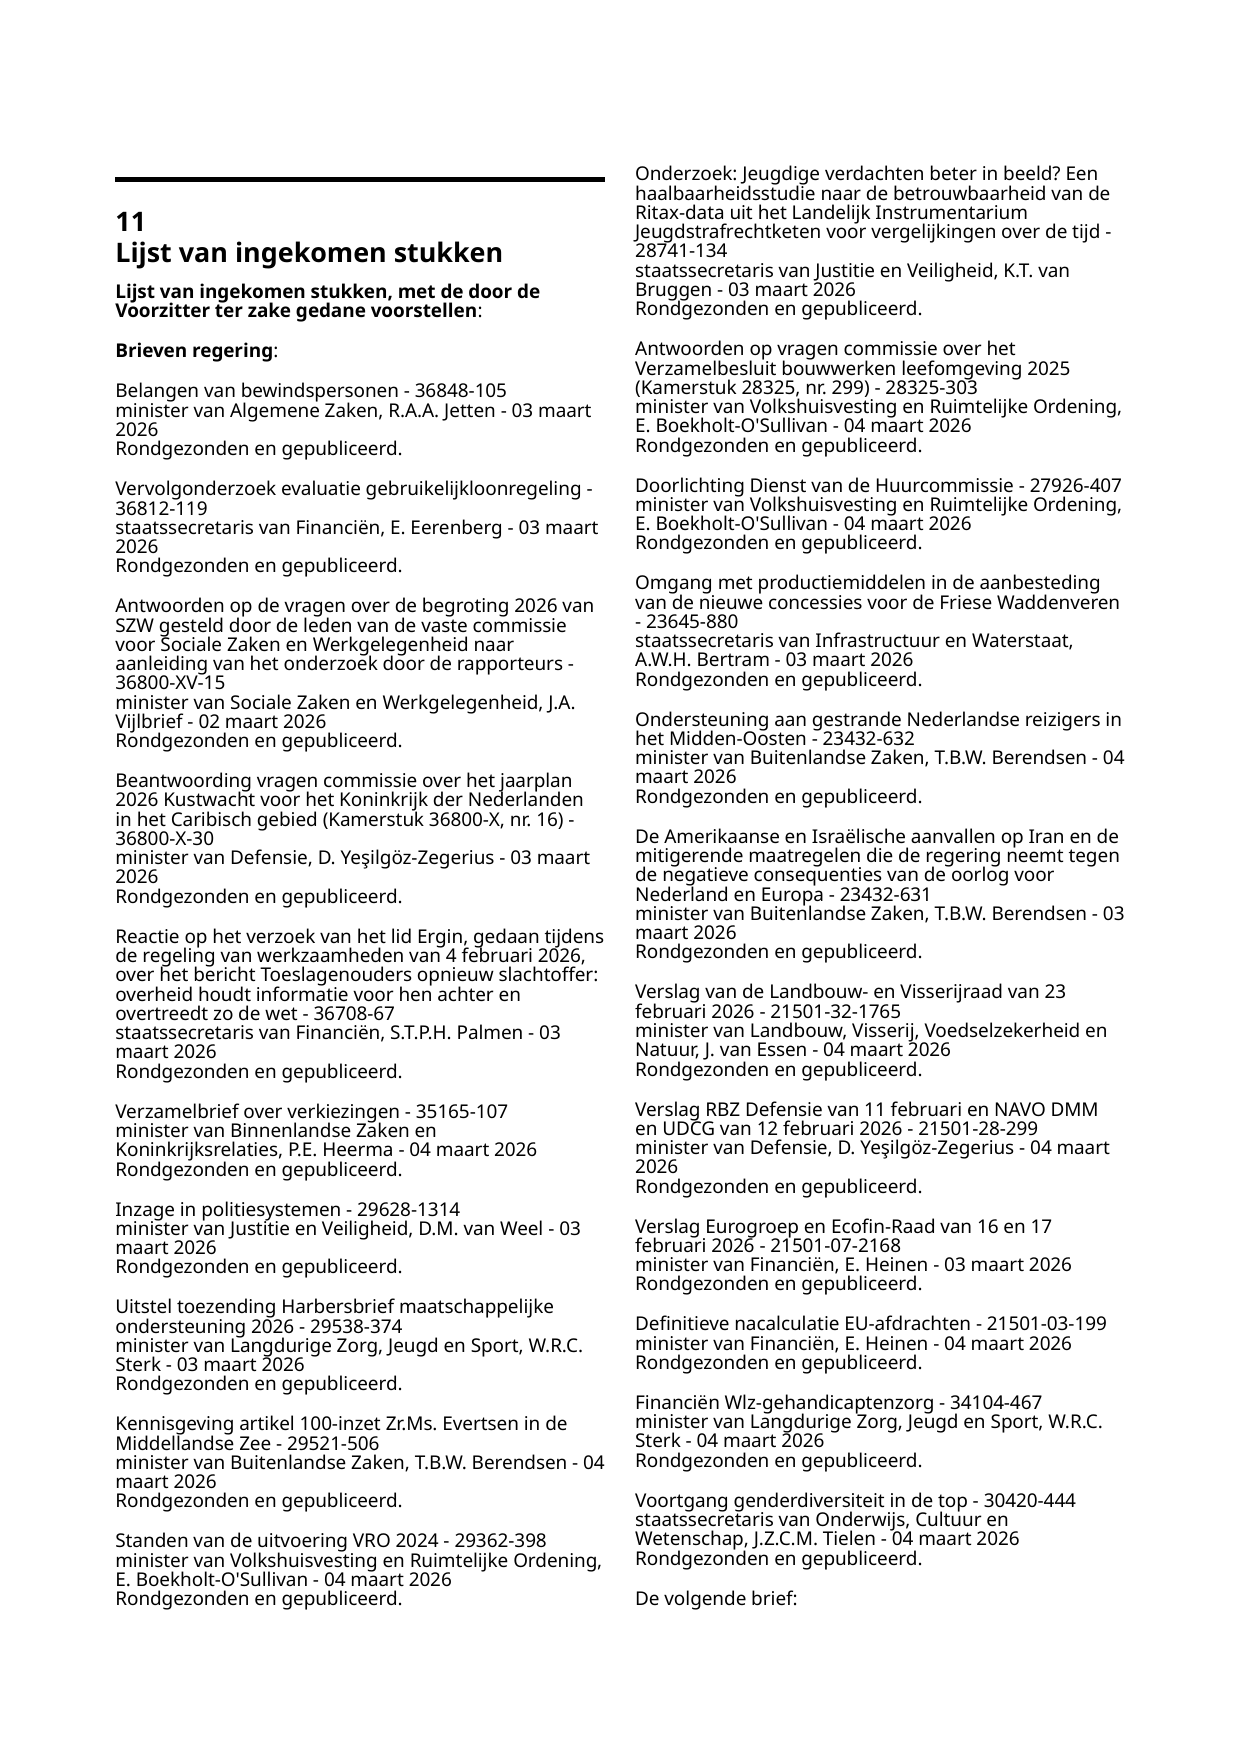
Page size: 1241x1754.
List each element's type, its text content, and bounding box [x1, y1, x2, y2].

text minister van Langdurige Zorg, Jeugd en Sport, W.R.C. Sterk - 03 maart 2026 [115, 1337, 605, 1375]
text minister van Langdurige Zorg, Jeugd en Sport, W.R.C. Sterk - 04 maart 2026 [635, 1413, 1125, 1452]
text Rondgezonden en gepubliceerd. [635, 1452, 1125, 1471]
text Verslag RBZ Defensie van 11 februari en NAVO DMM en UDCG van 12 februari 2026 - 21501-28-299 [635, 1101, 1125, 1139]
text Rondgezonden en gepubliceerd. [635, 1275, 1125, 1295]
text Rondgezonden en gepubliceerd. [115, 1161, 605, 1180]
text Uitstel toezending Harbersbrief maatschappelijke ondersteuning 2026 - 29538-374 [115, 1298, 605, 1337]
text Beantwoording vragen commissie over het jaarplan 2026 Kustwacht voor het Koninkrijk der Nederlanden in het Caribisch gebied (Kamerstuk 36800-X, nr. 16) - 36800-X-30 [115, 772, 605, 849]
text Rondgezonden en gepubliceerd. [635, 534, 1125, 554]
text Onderzoek: Jeugdige verdachten beter in beeld? Een haalbaarheidsstudie naar de betrouwbaarheid van de Ritax-data uit het Landelijk Instrumentarium Jeugdstrafrechtketen voor vergelijkingen over de tijd - 28741-134 [635, 165, 1125, 262]
text minister van Buitenlandse Zaken, T.B.W. Berendsen - 04 maart 2026 [635, 749, 1125, 788]
text Ondersteuning aan gestrande Nederlandse reizigers in het Midden-Oosten - 23432-632 [635, 711, 1125, 749]
text Lijst van ingekomen stukken [115, 239, 605, 283]
text Belangen van bewindspersonen - 36848-105 [115, 382, 605, 402]
text staatssecretaris van Financiën, S.T.P.H. Palmen - 03 maart 2026 [115, 1024, 605, 1063]
text Financiën Wlz-gehandicaptenzorg - 34104-467 [635, 1394, 1125, 1413]
text minister van Defensie, D. Yeşilgöz-Zegerius - 04 maart 2026 [635, 1139, 1125, 1178]
text Rondgezonden en gepubliceerd. [115, 1063, 605, 1082]
text minister van Binnenlandse Zaken en Koninkrijksrelaties, P.E. Heerma - 04 maart 2026 [115, 1122, 605, 1161]
text minister van Financiën, E. Heinen - 04 maart 2026 [635, 1335, 1125, 1354]
text Standen van de uitvoering VRO 2024 - 29362-398 [115, 1532, 605, 1552]
text Rondgezonden en gepubliceerd. [635, 943, 1125, 963]
text Inzage in politiesystemen - 29628-1314 [115, 1201, 605, 1220]
text Reactie op het verzoek van het lid Ergin, gedaan tijdens de regeling van werkzaamheden van 4 februari 2026, over het bericht Toeslagenouders opnieuw slachtoffer: overheid houdt informatie voor hen achter en overtreedt zo de wet - 36708-67 [115, 928, 605, 1024]
text Vervolgonderzoek evaluatie gebruikelijkloonregeling - 36812-119 [115, 480, 605, 519]
text Doorlichting Dienst van de Huurcommissie - 27926-407 [635, 477, 1125, 496]
text Rondgezonden en gepubliceerd. [115, 1590, 605, 1609]
text minister van Landbouw, Visserij, Voedselzekerheid en Natuur, J. van Essen - 04 maart 2026 [635, 1022, 1125, 1061]
text Rondgezonden en gepubliceerd. [635, 1354, 1125, 1373]
text Brieven regering: [115, 342, 605, 362]
text Antwoorden op de vragen over de begroting 2026 van SZW gesteld door de leden van de vaste commissie voor Sociale Zaken en Werkgelegenheid naar aanleiding van het onderzoek door de rapporteurs - 36800-XV-15 [115, 597, 605, 694]
text Verzamelbrief over verkiezingen - 35165-107 [115, 1103, 605, 1122]
text De Amerikaanse en Israëlische aanvallen op Iran en de mitigerende maatregelen die de regering neemt tegen de negatieve consequenties van de oorlog voor Nederland en Europa - 23432-631 [635, 828, 1125, 905]
text Rondgezonden en gepubliceerd. [635, 1549, 1125, 1569]
text Rondgezonden en gepubliceerd. [115, 1258, 605, 1278]
text minister van Justitie en Veiligheid, D.M. van Weel - 03 maart 2026 [115, 1220, 605, 1258]
text Voortgang genderdiversiteit in de top - 30420-444 [635, 1492, 1125, 1511]
text Kennisgeving artikel 100-inzet Zr.Ms. Evertsen in de Middellandse Zee - 29521-506 [115, 1415, 605, 1454]
text Omgang met productiemiddelen in de aanbesteding van de nieuwe concessies voor de Friese Waddenveren - 23645-880 [635, 574, 1125, 632]
text Lijst van ingekomen stukken, met de door de Voorzitter ter zake gedane voorstellen: [115, 283, 605, 322]
text Rondgezonden en gepubliceerd. [115, 440, 605, 459]
text Rondgezonden en gepubliceerd. [635, 437, 1125, 456]
text Definitieve nacalculatie EU-afdrachten - 21501-03-199 [635, 1315, 1125, 1335]
text Rondgezonden en gepubliceerd. [115, 732, 605, 751]
text Rondgezonden en gepubliceerd. [115, 888, 605, 907]
text staatssecretaris van Financiën, E. Eerenberg - 03 maart 2026 [115, 519, 605, 557]
text Verslag van de Landbouw- en Visserijraad van 23 februari 2026 - 21501-32-1765 [635, 983, 1125, 1022]
text Rondgezonden en gepubliceerd. [115, 1492, 605, 1512]
text minister van Algemene Zaken, R.A.A. Jetten - 03 maart 2026 [115, 402, 605, 440]
text minister van Volkshuisvesting en Ruimtelijke Ordening, E. Boekholt-O'Sullivan - 04 maart 2026 [115, 1552, 605, 1590]
text minister van Buitenlandse Zaken, T.B.W. Berendsen - 03 maart 2026 [635, 905, 1125, 943]
text De volgende brief: [635, 1589, 1125, 1609]
text Rondgezonden en gepubliceerd. [635, 300, 1125, 319]
text staatssecretaris van Justitie en Veiligheid, K.T. van Bruggen - 03 maart 2026 [635, 262, 1125, 300]
text minister van Volkshuisvesting en Ruimtelijke Ordening, E. Boekholt-O'Sullivan - 04 maart 2026 [635, 496, 1125, 534]
text Rondgezonden en gepubliceerd. [635, 788, 1125, 807]
text minister van Financiën, E. Heinen - 03 maart 2026 [635, 1256, 1125, 1275]
text Rondgezonden en gepubliceerd. [115, 557, 605, 577]
text staatssecretaris van Infrastructuur en Waterstaat, A.W.H. Bertram - 03 maart 2026 [635, 632, 1125, 671]
text minister van Sociale Zaken en Werkgelegenheid, J.A. Vijlbrief - 02 maart 2026 [115, 694, 605, 732]
text minister van Volkshuisvesting en Ruimtelijke Ordening, E. Boekholt-O'Sullivan - 04 maart 2026 [635, 398, 1125, 437]
text minister van Buitenlandse Zaken, T.B.W. Berendsen - 04 maart 2026 [115, 1454, 605, 1492]
text Rondgezonden en gepubliceerd. [635, 1178, 1125, 1197]
text Rondgezonden en gepubliceerd. [635, 1061, 1125, 1080]
text minister van Defensie, D. Yeşilgöz-Zegerius - 03 maart 2026 [115, 849, 605, 888]
text staatssecretaris van Onderwijs, Cultuur en Wetenschap, J.Z.C.M. Tielen - 04 maart 2026 [635, 1511, 1125, 1549]
text Rondgezonden en gepubliceerd. [635, 671, 1125, 690]
text Antwoorden op vragen commissie over het Verzamelbesluit bouwwerken leefomgeving 2025 (Kamerstuk 28325, nr. 299) - 28325-303 [635, 340, 1125, 398]
text Verslag Eurogroep en Ecofin-Raad van 16 en 17 februari 2026 - 21501-07-2168 [635, 1218, 1125, 1256]
text Rondgezonden en gepubliceerd. [115, 1375, 605, 1395]
text 11 [115, 203, 605, 239]
